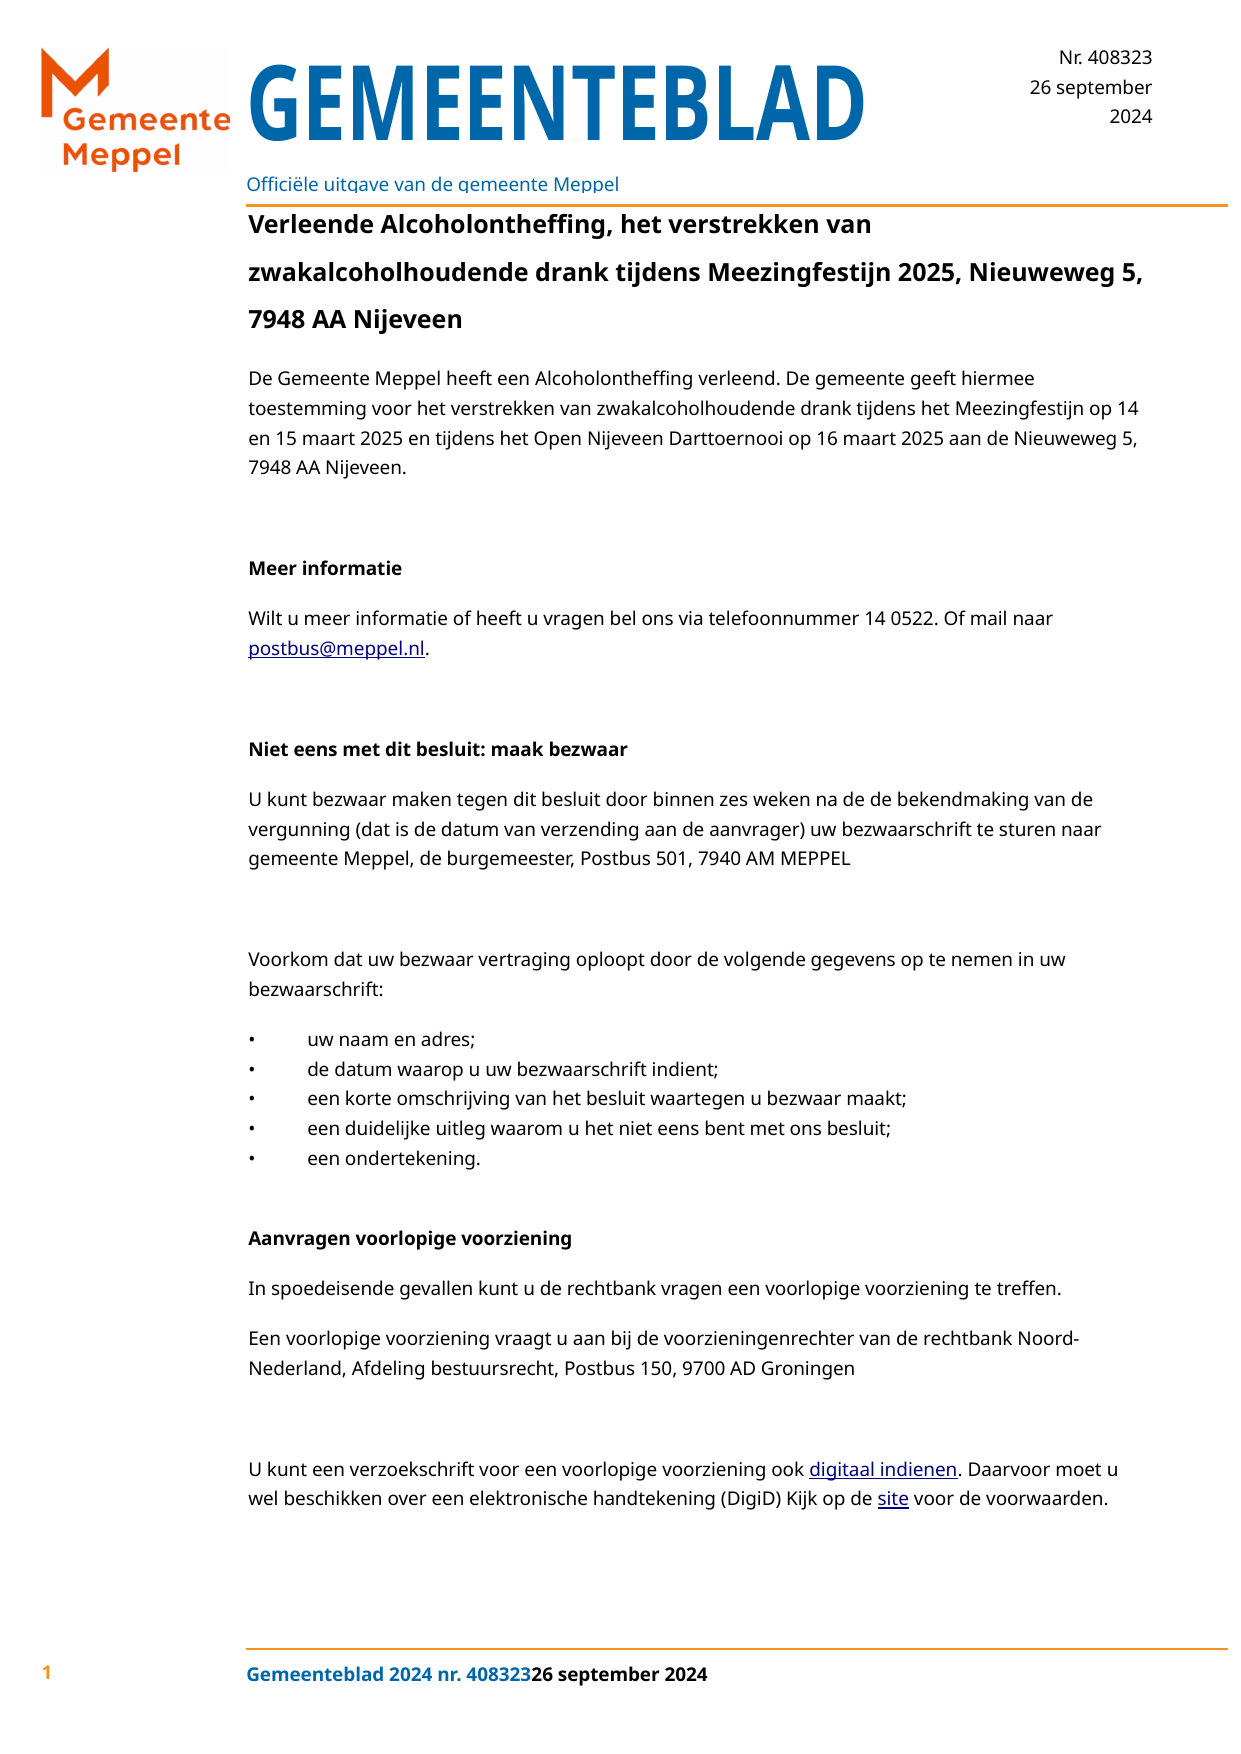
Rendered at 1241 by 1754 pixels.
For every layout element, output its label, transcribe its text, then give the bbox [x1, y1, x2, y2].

text In spoedeisende gevallen kunt u de rechtbank vragen een voorlopige voorziening te treffen. [248, 1275, 1152, 1301]
text Verleende Alcoholontheffing, het verstrekken van zwakalcoholhoudende drank tijdens Meezingfestijn 2025, Nieuweweg 5, 7948 AA Nijeveen [248, 207, 1152, 336]
text Voorkom dat uw bezwaar vertraging oploopt door de volgende gegevens op te nemen in uw bezwaarschrift: [248, 946, 1152, 1002]
list een korte omschrijving van het besluit waartegen u bezwaar maakt; [248, 1086, 1152, 1111]
text Een voorlopige voorziening vraagt u aan bij de voorzieningenrechter van de rechtbank Noord-Nederland, Afdeling bestuursrecht, Postbus 150, 9700 AD Groningen [248, 1326, 1152, 1381]
list uw naam en adres; [248, 1026, 1152, 1052]
text U kunt bezwaar maken tegen dit besluit door binnen zes weken na de de bekendmaking van de vergunning (dat is de datum van verzending aan de aanvrager) uw bezwaarschrift te sturen naar gemeente Meppel, de burgemeester, Postbus 501, 7940 AM MEPPEL [248, 786, 1152, 871]
list een duidelijke uitleg waarom u het niet eens bent met ons besluit; [248, 1115, 1152, 1141]
text Meer informatie [248, 555, 1152, 581]
text De Gemeente Meppel heeft een Alcoholontheffing verleend. De gemeente geeft hiermee toestemming voor het verstrekken van zwakalcoholhoudende drank tijdens het Meezingfestijn op 14 en 15 maart 2025 en tijdens het Open Nijeveen Darttoernooi op 16 maart 2025 aan de Nieuweweg 5, 7948 AA Nijeveen. [248, 366, 1152, 480]
text Aanvragen voorlopige voorziening [248, 1225, 1152, 1250]
text U kunt een verzoekschrift voor een voorlopige voorziening ook digitaal indienen. Daarvoor moet u wel beschikken over een elektronische handtekening (DigiD) Kijk op de site voor de voorwaarden. [248, 1456, 1152, 1511]
list de datum waarop u uw bezwaarschrift indient; [248, 1056, 1152, 1082]
list een ondertekening. [248, 1145, 1152, 1170]
picture [41, 47, 231, 172]
text Wilt u meer informatie of heeft u vragen bel ons via telefoonnummer 14 0522. Of mail naar postbus@meppel.nl. [248, 606, 1152, 661]
text Niet eens met dit besluit: maak bezwaar [248, 736, 1152, 762]
